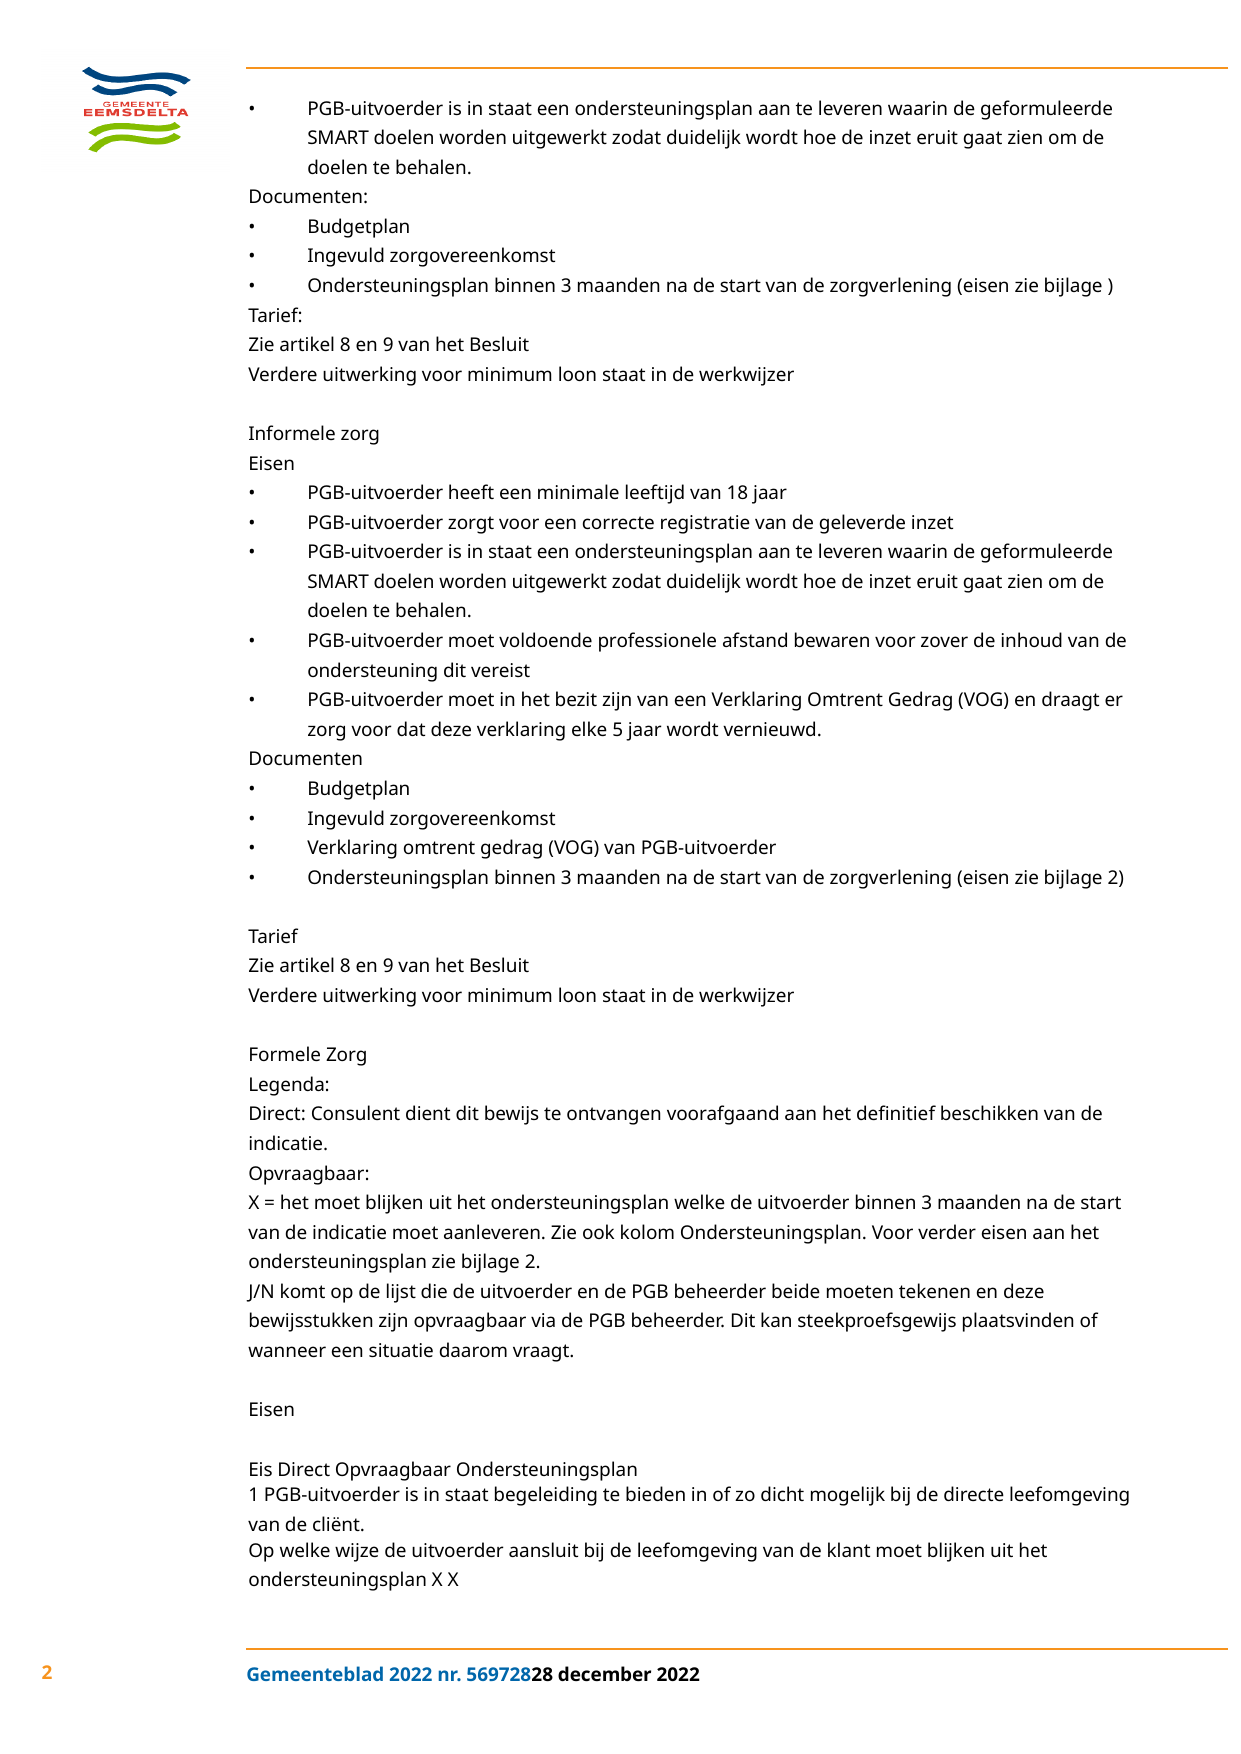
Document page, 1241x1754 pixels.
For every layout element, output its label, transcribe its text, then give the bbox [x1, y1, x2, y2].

list Verklaring omtrent gedrag (VOG) van PGB-uitvoerder [248, 834, 1152, 860]
text Verdere uitwerking voor minimum loon staat in de werkwijzer [248, 982, 1152, 1008]
text Eisen [248, 1396, 1152, 1422]
text X = het moet blijken uit het ondersteuningsplan welke de uitvoerder binnen 3 maanden na de start van de indicatie moet aanleveren. Zie ook kolom Ondersteuningsplan. Voor verder eisen aan het ondersteuningsplan zie bijlage 2. [248, 1189, 1152, 1274]
text Documenten [248, 746, 1152, 771]
text Formele Zorg [248, 1041, 1152, 1067]
list Ondersteuningsplan binnen 3 maanden na de start van de zorgverlening (eisen zie bijlage ) [248, 272, 1152, 298]
table_header Eis Direct Opvraagbaar Ondersteuningsplan [248, 1456, 1152, 1481]
text Direct: Consulent dient dit bewijs te ontvangen voorafgaand aan het definitief beschikken van de indicatie. [248, 1101, 1152, 1156]
list Ingevuld zorgovereenkomst [248, 805, 1152, 831]
text Tarief [248, 923, 1152, 949]
text Opvraagbaar: [248, 1160, 1152, 1186]
text Tarief: [248, 302, 1152, 328]
list Ingevuld zorgovereenkomst [248, 243, 1152, 268]
list PGB-uitvoerder moet in het bezit zijn van een Verklaring Omtrent Gedrag (VOG) en draagt er zorg voor dat deze verklaring elke 5 jaar wordt vernieuwd. [248, 686, 1152, 742]
table_cell 1 PGB-uitvoerder is in staat begeleiding te bieden in of zo dicht mogelijk bij de directe leefomgeving van de cliënt. [248, 1481, 1152, 1537]
text Documenten: [248, 183, 1152, 209]
list Budgetplan [248, 775, 1152, 801]
list PGB-uitvoerder is in staat een ondersteuningsplan aan te leveren waarin de geformuleerde SMART doelen worden uitgewerkt zodat duidelijk wordt hoe de inzet eruit gaat zien om de doelen te behalen. [248, 95, 1152, 180]
text Zie artikel 8 en 9 van het Besluit [248, 953, 1152, 978]
text Legenda: [248, 1071, 1152, 1097]
list PGB-uitvoerder is in staat een ondersteuningsplan aan te leveren waarin de geformuleerde SMART doelen worden uitgewerkt zodat duidelijk wordt hoe de inzet eruit gaat zien om de doelen te behalen. [248, 538, 1152, 623]
text Informele zorg [248, 420, 1152, 446]
text J/N komt op de lijst die de uitvoerder en de PGB beheerder beide moeten tekenen en deze bewijsstukken zijn opvraagbaar via de PGB beheerder. Dit kan steekproefsgewijs plaatsvinden of wanneer een situatie daarom vraagt. [248, 1278, 1152, 1363]
text Zie artikel 8 en 9 van het Besluit [248, 331, 1152, 357]
picture [41, 47, 231, 172]
list PGB-uitvoerder heeft een minimale leeftijd van 18 jaar [248, 479, 1152, 505]
text Eisen [248, 450, 1152, 476]
text Verdere uitwerking voor minimum loon staat in de werkwijzer [248, 361, 1152, 387]
table_cell Op welke wijze de uitvoerder aansluit bij de leefomgeving van de klant moet blijken uit het ondersteuningsplan X X [248, 1537, 1152, 1592]
list PGB-uitvoerder zorgt voor een correcte registratie van de geleverde inzet [248, 509, 1152, 535]
list Ondersteuningsplan binnen 3 maanden na de start van de zorgverlening (eisen zie bijlage 2) [248, 864, 1152, 890]
list Budgetplan [248, 213, 1152, 239]
list PGB-uitvoerder moet voldoende professionele afstand bewaren voor zover de inhoud van de ondersteuning dit vereist [248, 627, 1152, 683]
